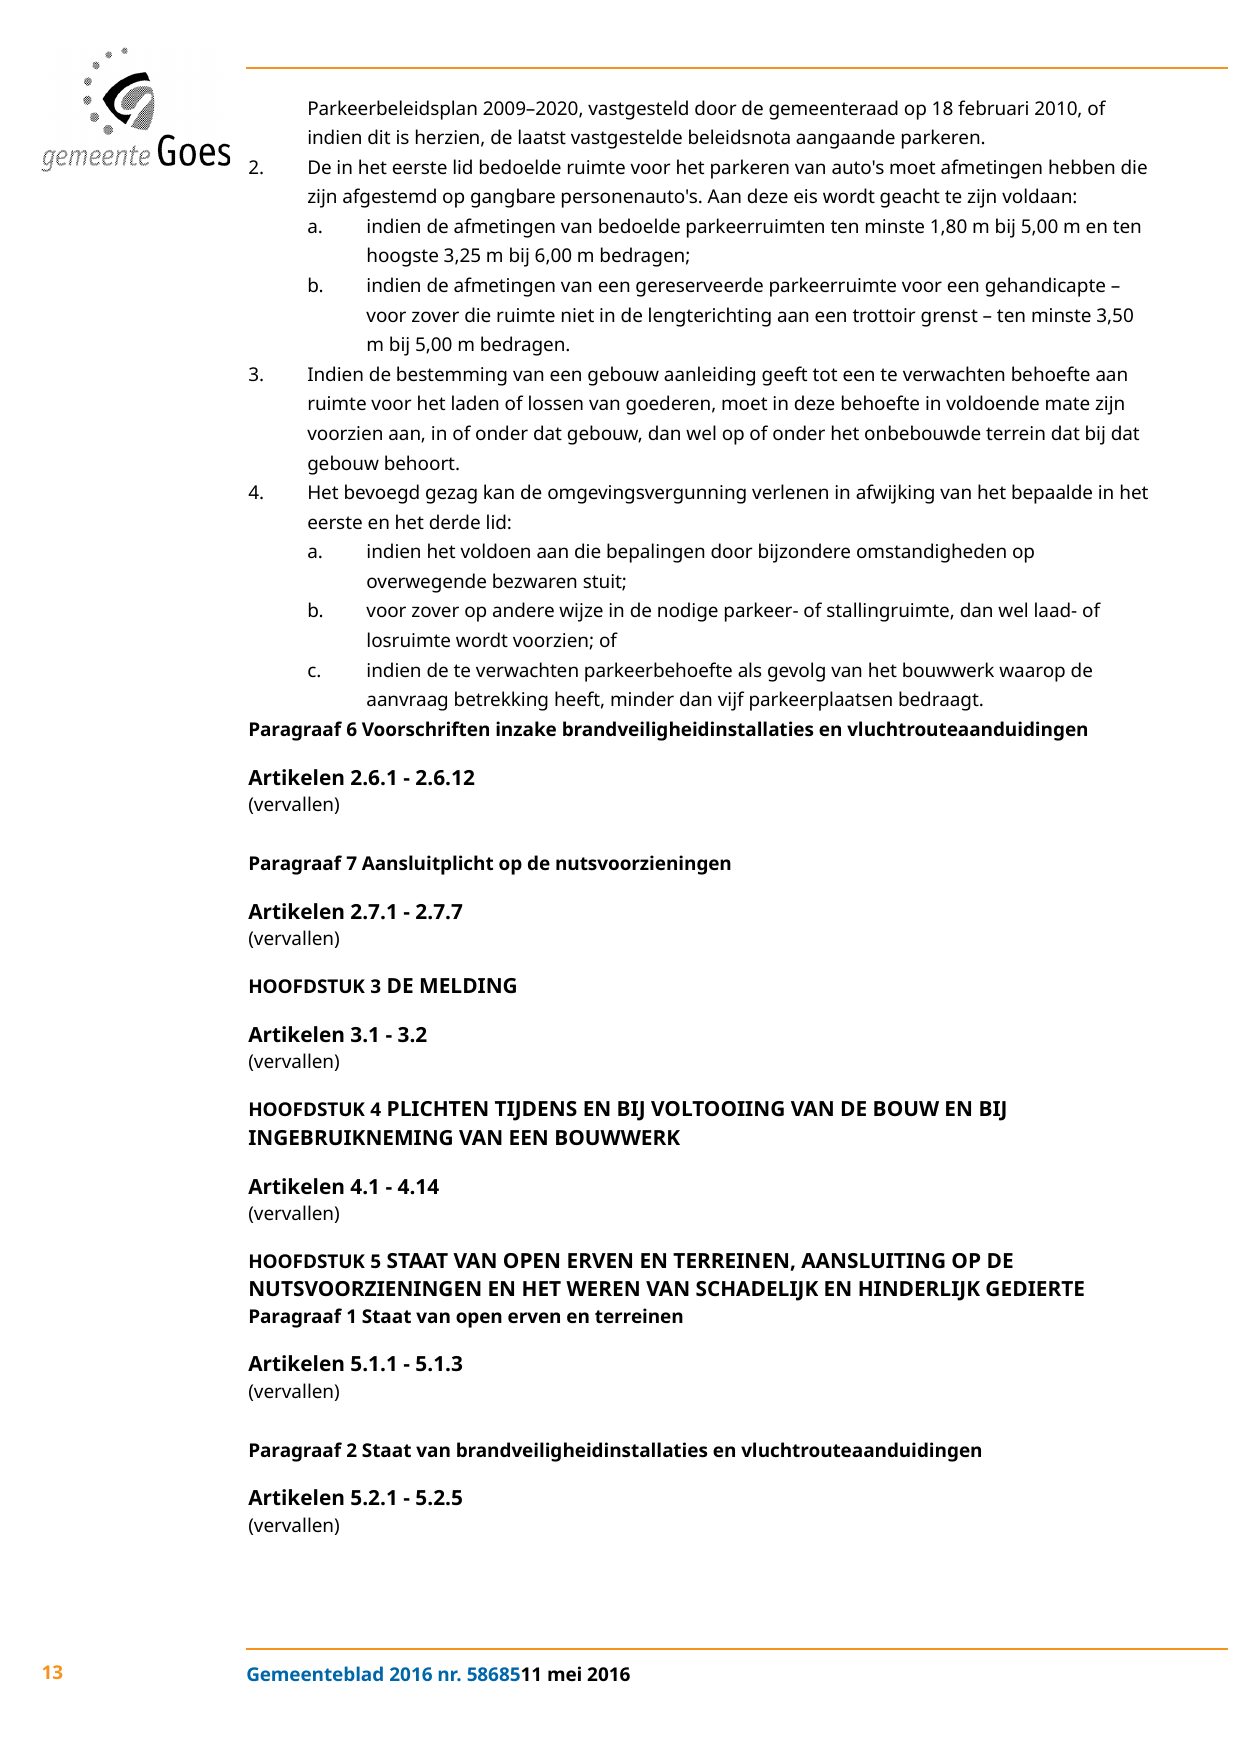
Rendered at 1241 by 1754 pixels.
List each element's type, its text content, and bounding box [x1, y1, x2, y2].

text Artikelen 3.1 - 3.2 [248, 1020, 1152, 1048]
list indien de te verwachten parkeerbehoefte als gevolg van het bouwwerk waarop de aanvraag betrekking heeft, minder dan vijf parkeerplaatsen bedraagt. [307, 657, 1152, 712]
list indien de afmetingen van een gereserveerde parkeerruimte voor een gehandicapte – voor zover die ruimte niet in de lengterichting aan een trottoir grenst – ten minste 3,50 m bij 5,00 m bedragen. [307, 272, 1152, 357]
text Paragraaf 7 Aansluitplicht op de nutsvoorzieningen [248, 850, 1152, 876]
text Paragraaf 6 Voorschriften inzake brandveiligheidinstallaties en vluchtrouteaanduidingen [248, 716, 1152, 742]
text Artikelen 5.1.1 - 5.1.3 [248, 1349, 1152, 1378]
list indien het voldoen aan die bepalingen door bijzondere omstandigheden op overwegende bezwaren stuit; [307, 538, 1152, 594]
picture [41, 47, 231, 172]
text HOOFDSTUK 5 STAAT VAN OPEN ERVEN EN TERREINEN, AANSLUITING OP DE NUTSVOORZIENINGEN EN HET WEREN VAN SCHADELIJK EN HINDERLIJK GEDIERTE [248, 1246, 1152, 1303]
text Artikelen 2.6.1 - 2.6.12 [248, 763, 1152, 791]
text (vervallen) [248, 925, 1152, 951]
text Paragraaf 2 Staat van brandveiligheidinstallaties en vluchtrouteaanduidingen [248, 1437, 1152, 1463]
list indien de afmetingen van bedoelde parkeerruimten ten minste 1,80 m bij 5,00 m en ten hoogste 3,25 m bij 6,00 m bedragen; [307, 213, 1152, 268]
list De in het eerste lid bedoelde ruimte voor het parkeren van auto's moet afmetingen hebben die zijn afgestemd op gangbare personenauto's. Aan deze eis wordt geacht te zijn voldaan: [248, 154, 1152, 209]
list voor zover op andere wijze in de nodige parkeer- of stallingruimte, dan wel laad- of losruimte wordt voorzien; of [307, 598, 1152, 653]
text Paragraaf 1 Staat van open erven en terreinen [248, 1303, 1152, 1328]
text HOOFDSTUK 3 DE MELDING [248, 971, 1152, 999]
text Artikelen 5.2.1 - 5.2.5 [248, 1483, 1152, 1512]
text HOOFDSTUK 4 PLICHTEN TIJDENS EN BIJ VOLTOOIING VAN DE BOUW EN BIJ INGEBRUIKNEMING VAN EEN BOUWWERK [248, 1094, 1152, 1151]
text (vervallen) [248, 1200, 1152, 1226]
list Parkeerbeleidsplan 2009–2020, vastgesteld door de gemeenteraad op 18 februari 2010, of indien dit is herzien, de laatst vastgestelde beleidsnota aangaande parkeren. [248, 95, 1152, 150]
text Artikelen 4.1 - 4.14 [248, 1172, 1152, 1200]
text (vervallen) [248, 1378, 1152, 1403]
text Artikelen 2.7.1 - 2.7.7 [248, 897, 1152, 925]
text (vervallen) [248, 1512, 1152, 1538]
text (vervallen) [248, 1048, 1152, 1074]
list Het bevoegd gezag kan de omgevingsvergunning verlenen in afwijking van het bepaalde in het eerste en het derde lid: [248, 479, 1152, 535]
list Indien de bestemming van een gebouw aanleiding geeft tot een te verwachten behoefte aan ruimte voor het laden of lossen van goederen, moet in deze behoefte in voldoende mate zijn voorzien aan, in of onder dat gebouw, dan wel op of onder het onbebouwde terrein dat bij dat gebouw behoort. [248, 361, 1152, 476]
text (vervallen) [248, 791, 1152, 817]
